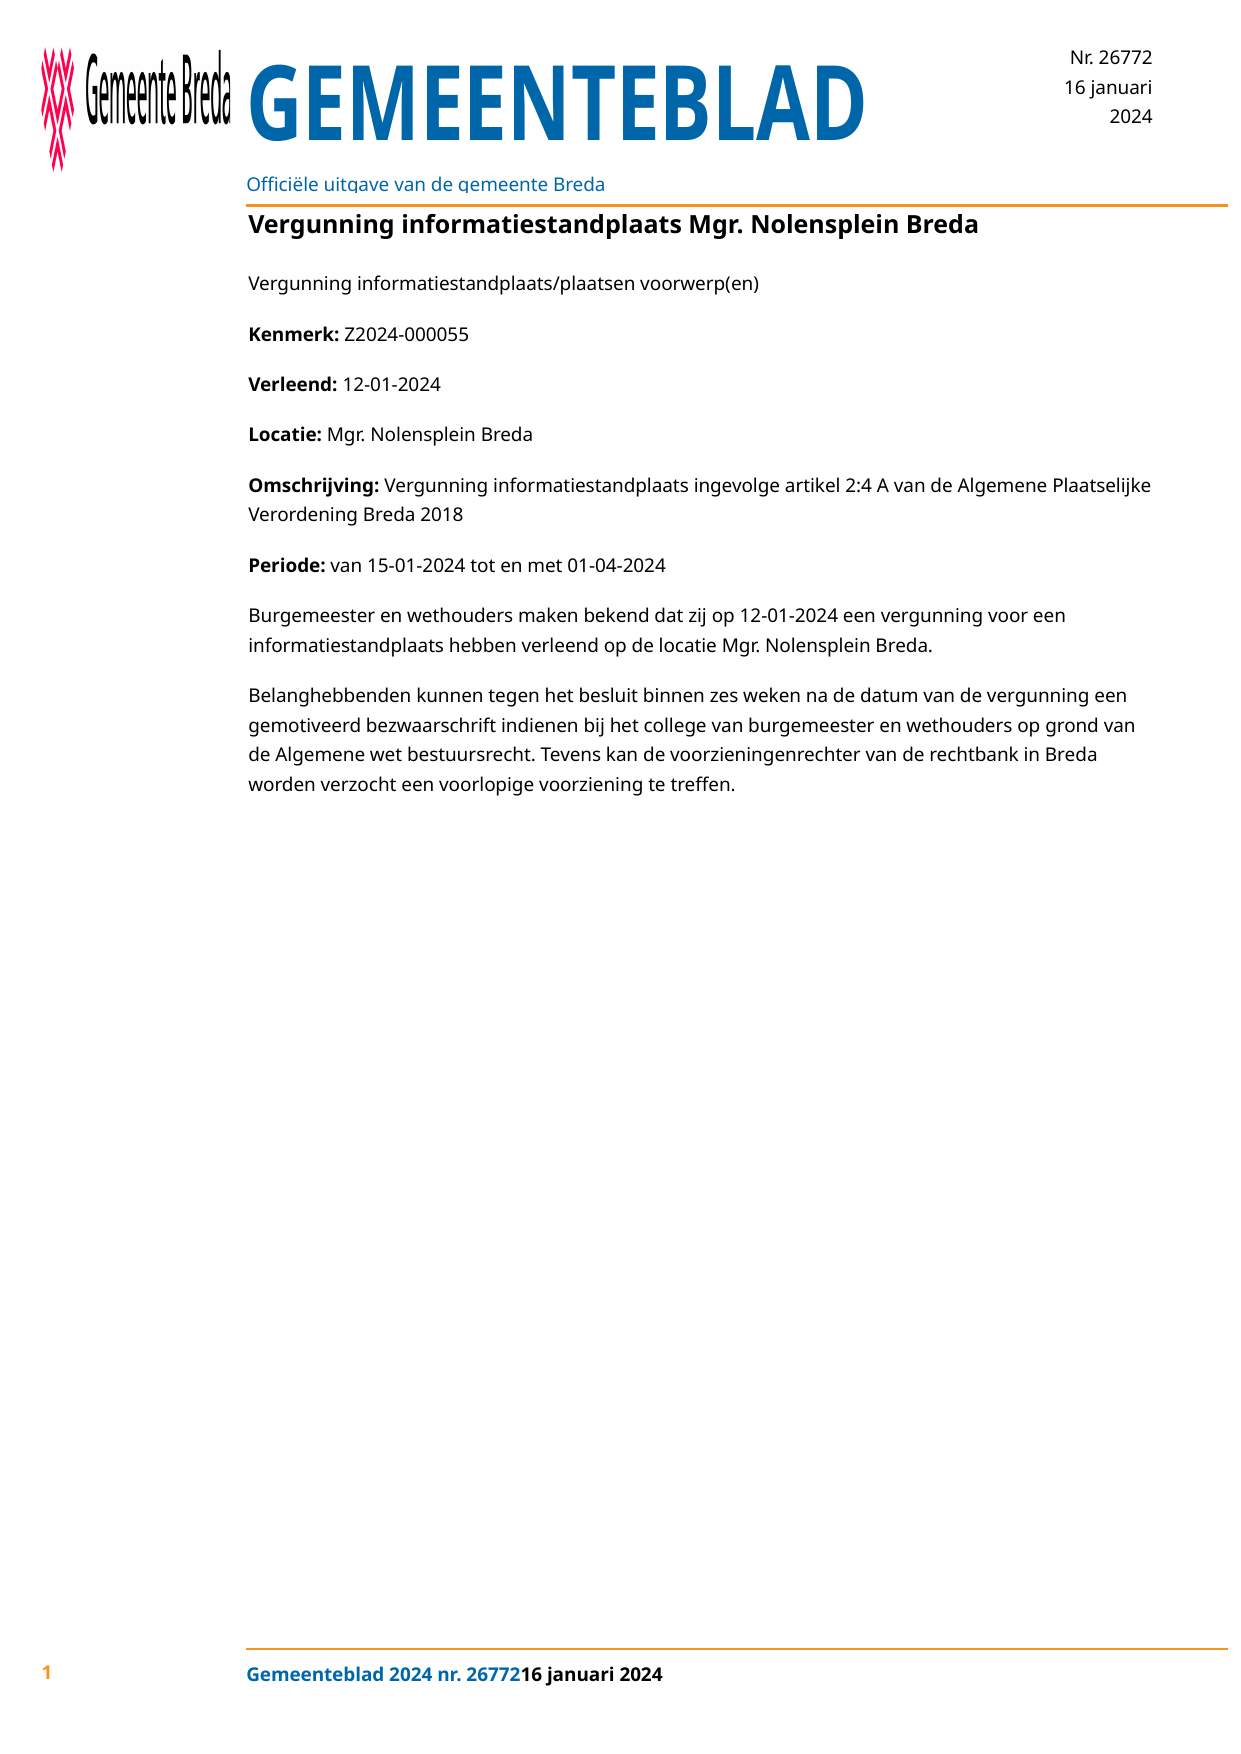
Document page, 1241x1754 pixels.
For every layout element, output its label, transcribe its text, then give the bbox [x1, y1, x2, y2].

text Kenmerk: Z2024-000055 [248, 321, 1152, 346]
text Omschrijving: Vergunning informatiestandplaats ingevolge artikel 2:4 A van de Algemene Plaatselijke Verordening Breda 2018 [248, 472, 1152, 527]
text Vergunning informatiestandplaats Mgr. Nolensplein Breda [248, 207, 1152, 241]
text Periode: van 15-01-2024 tot en met 01-04-2024 [248, 552, 1152, 578]
picture [41, 47, 231, 172]
text Burgemeester en wethouders maken bekend dat zij op 12-01-2024 een vergunning voor een informatiestandplaats hebben verleend op de locatie Mgr. Nolensplein Breda. [248, 602, 1152, 658]
text Belanghebbenden kunnen tegen het besluit binnen zes weken na de datum van de vergunning een gemotiveerd bezwaarschrift indienen bij het college van burgemeester en wethouders op grond van de Algemene wet bestuursrecht. Tevens kan de voorzieningenrechter van de rechtbank in Breda worden verzocht een voorlopige voorziening te treffen. [248, 682, 1152, 797]
text Locatie: Mgr. Nolensplein Breda [248, 422, 1152, 447]
text Verleend: 12-01-2024 [248, 371, 1152, 397]
text Vergunning informatiestandplaats/plaatsen voorwerp(en) [248, 270, 1152, 296]
